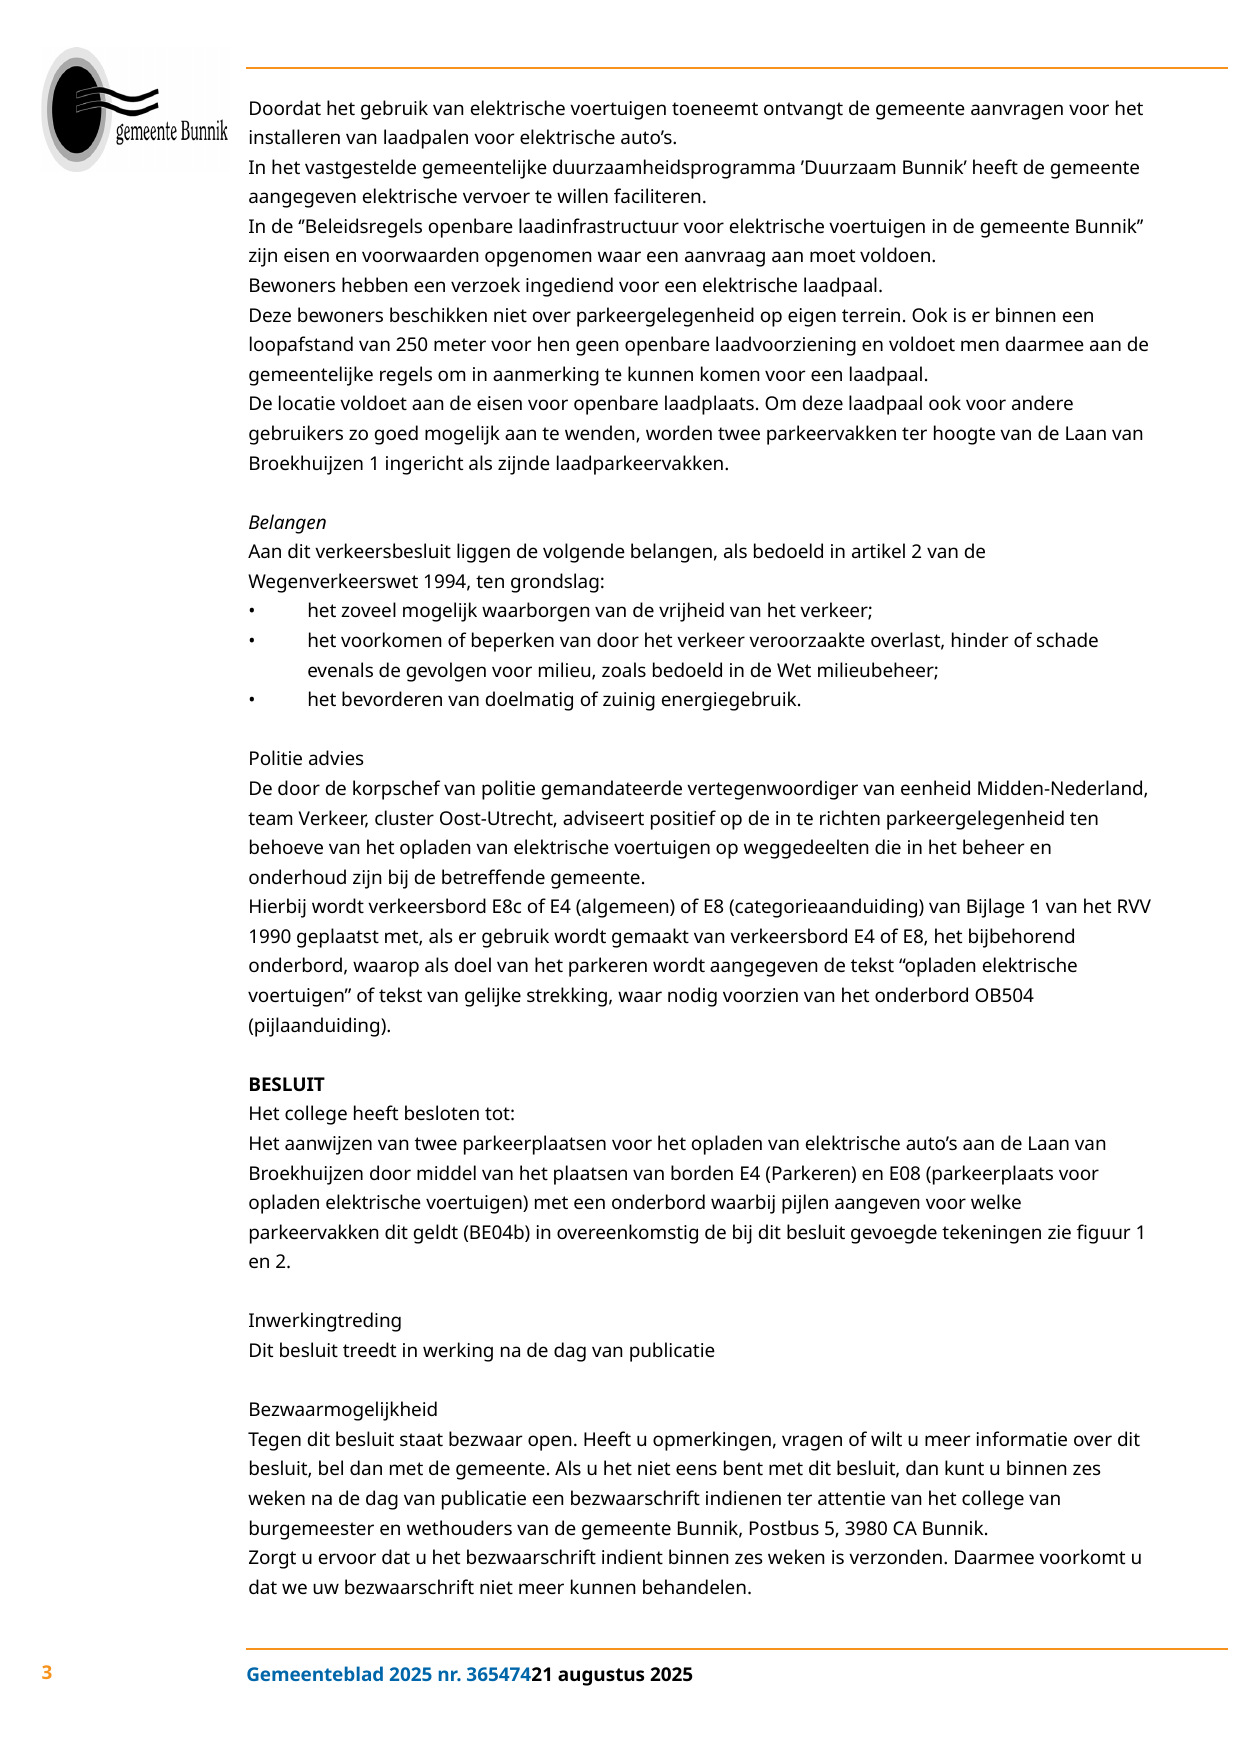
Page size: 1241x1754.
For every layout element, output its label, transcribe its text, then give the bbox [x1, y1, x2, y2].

list het zoveel mogelijk waarborgen van de vrijheid van het verkeer; [248, 598, 1152, 623]
text BESLUIT [248, 1071, 1152, 1097]
list het bevorderen van doelmatig of zuinig energiegebruik. [248, 686, 1152, 712]
picture [41, 47, 231, 172]
text Politie advies [248, 746, 1152, 771]
text Bezwaarmogelijkheid [248, 1396, 1152, 1422]
text Dit besluit treedt in werking na de dag van publicatie [248, 1337, 1152, 1363]
text Het college heeft besloten tot: [248, 1101, 1152, 1126]
text Tegen dit besluit staat bezwaar open. Heeft u opmerkingen, vragen of wilt u meer informatie over dit besluit, bel dan met de gemeente. Als u het niet eens bent met dit besluit, dan kunt u binnen zes weken na de dag van publicatie een bezwaarschrift indienen ter attentie van het college van burgemeester en wethouders van de gemeente Bunnik, Postbus 5, 3980 CA Bunnik. [248, 1426, 1152, 1541]
text De locatie voldoet aan de eisen voor openbare laadplaats. Om deze laadpaal ook voor andere gebruikers zo goed mogelijk aan te wenden, worden twee parkeervakken ter hoogte van de Laan van Broekhuijzen 1 ingericht als zijnde laadparkeervakken. [248, 391, 1152, 476]
list het voorkomen of beperken van door het verkeer veroorzaakte overlast, hinder of schade evenals de gevolgen voor milieu, zoals bedoeld in de Wet milieubeheer; [248, 627, 1152, 683]
text Belangen [248, 509, 1152, 535]
text Inwerkingtreding [248, 1308, 1152, 1333]
text In het vastgestelde gemeentelijke duurzaamheidsprogramma ’Duurzaam Bunnik’ heeft de gemeente aangegeven elektrische vervoer te willen faciliteren. [248, 154, 1152, 209]
text Aan dit verkeersbesluit liggen de volgende belangen, als bedoeld in artikel 2 van de Wegenverkeerswet 1994, ten grondslag: [248, 538, 1152, 594]
text Zorgt u ervoor dat u het bezwaarschrift indient binnen zes weken is verzonden. Daarmee voorkomt u dat we uw bezwaarschrift niet meer kunnen behandelen. [248, 1544, 1152, 1600]
text Deze bewoners beschikken niet over parkeergelegenheid op eigen terrein. Ook is er binnen een loopafstand van 250 meter voor hen geen openbare laadvoorziening en voldoet men daarmee aan de gemeentelijke regels om in aanmerking te kunnen komen voor een laadpaal. [248, 302, 1152, 387]
text De door de korpschef van politie gemandateerde vertegenwoordiger van eenheid Midden-Nederland, team Verkeer, cluster Oost-Utrecht, adviseert positief op de in te richten parkeergelegenheid ten behoeve van het opladen van elektrische voertuigen op weggedeelten die in het beheer en onderhoud zijn bij de betreffende gemeente. [248, 775, 1152, 890]
text Doordat het gebruik van elektrische voertuigen toeneemt ontvangt de gemeente aanvragen voor het installeren van laadpalen voor elektrische auto’s. [248, 95, 1152, 150]
text Bewoners hebben een verzoek ingediend voor een elektrische laadpaal. [248, 272, 1152, 298]
text Hierbij wordt verkeersbord E8c of E4 (algemeen) of E8 (categorieaanduiding) van Bijlage 1 van het RVV 1990 geplaatst met, als er gebruik wordt gemaakt van verkeersbord E4 of E8, het bijbehorend onderbord, waarop als doel van het parkeren wordt aangegeven de tekst “opladen elektrische voertuigen” of tekst van gelijke strekking, waar nodig voorzien van het onderbord OB504 (pijlaanduiding). [248, 893, 1152, 1038]
text Het aanwijzen van twee parkeerplaatsen voor het opladen van elektrische auto’s aan de Laan van Broekhuijzen door middel van het plaatsen van borden E4 (Parkeren) en E08 (parkeerplaats voor opladen elektrische voertuigen) met een onderbord waarbij pijlen aangeven voor welke parkeervakken dit geldt (BE04b) in overeenkomstig de bij dit besluit gevoegde tekeningen zie figuur 1 en 2. [248, 1130, 1152, 1274]
text In de ‘’Beleidsregels openbare laadinfrastructuur voor elektrische voertuigen in de gemeente Bunnik’’ zijn eisen en voorwaarden opgenomen waar een aanvraag aan moet voldoen. [248, 213, 1152, 268]
